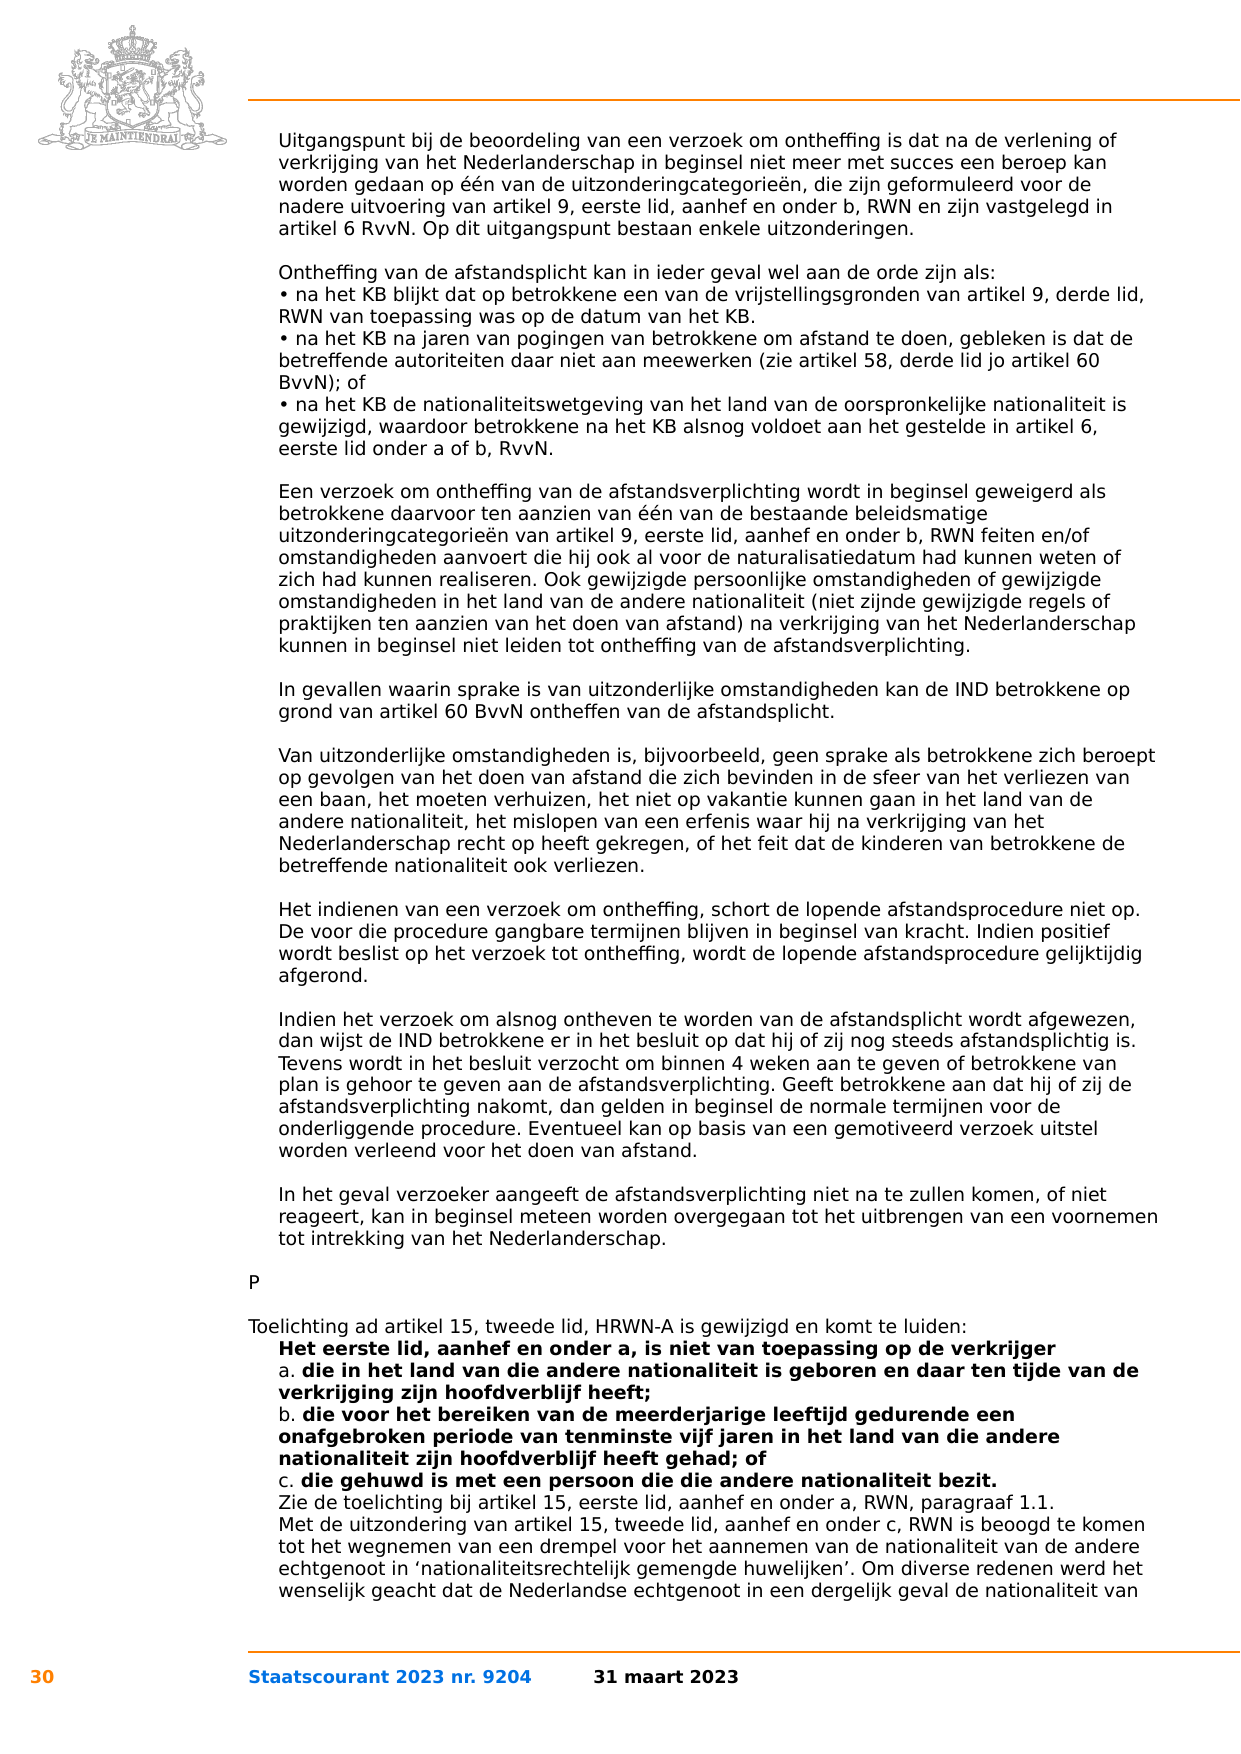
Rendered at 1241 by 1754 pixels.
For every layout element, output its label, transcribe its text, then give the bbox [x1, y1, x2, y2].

text In het geval verzoeker aangeeft de afstandsverplichting niet na te zullen komen, of niet reageert, kan in beginsel meteen worden overgegaan tot het uitbrengen van een voornemen tot intrekking van het Nederlanderschap. [278, 1184, 1163, 1250]
text Zie de toelichting bij artikel 15, eerste lid, aanhef en onder a, RWN, paragraaf 1.1. [278, 1492, 1163, 1514]
text Het indienen van een verzoek om ontheffing, schort de lopende afstandsprocedure niet op. De voor die procedure gangbare termijnen blijven in beginsel van kracht. Indien positief wordt beslist op het verzoek tot ontheffing, wordt de lopende afstandsprocedure gelijktijdig afgerond. [278, 899, 1163, 987]
text Van uitzonderlijke omstandigheden is, bijvoorbeeld, geen sprake als betrokkene zich beroept op gevolgen van het doen van afstand die zich bevinden in de sfeer van het verliezen van een baan, het moeten verhuizen, het niet op vakantie kunnen gaan in het land van de andere nationaliteit, het mislopen van een erfenis waar hij na verkrijging van het Nederlanderschap recht op heeft gekregen, of het feit dat de kinderen van betrokkene de betreffende nationaliteit ook verliezen. [278, 745, 1163, 877]
text Toelichting ad artikel 15, tweede lid, HRWN-A is gewijzigd en komt te luiden: [248, 1316, 1163, 1338]
picture [38, 25, 227, 150]
text c. die gehuwd is met een persoon die die andere nationaliteit bezit. [278, 1470, 1163, 1492]
text Indien het verzoek om alsnog ontheven te worden van de afstandsplicht wordt afgewezen, dan wijst de IND betrokkene er in het besluit op dat hij of zij nog steeds afstandsplichtig is. Tevens wordt in het besluit verzocht om binnen 4 weken aan te geven of betrokkene van plan is gehoor te geven aan de afstandsverplichting. Geeft betrokkene aan dat hij of zij de afstandsverplichting nakomt, dan gelden in beginsel de normale termijnen voor de onderliggende procedure. Eventueel kan op basis van een gemotiveerd verzoek uitstel worden verleend voor het doen van afstand. [278, 1008, 1163, 1162]
text b. die voor het bereiken van de meerderjarige leeftijd gedurende een onafgebroken periode van tenminste vijf jaren in het land van die andere nationaliteit zijn hoofdverblijf heeft gehad; of [278, 1404, 1163, 1470]
text • na het KB blijkt dat op betrokkene een van de vrijstellingsgronden van artikel 9, derde lid, RWN van toepassing was op de datum van het KB. [278, 284, 1163, 328]
text • na het KB de nationaliteitswetgeving van het land van de oorspronkelijke nationaliteit is gewijzigd, waardoor betrokkene na het KB alsnog voldoet aan het gestelde in artikel 6, eerste lid onder a of b, RvvN. [278, 393, 1163, 459]
text In gevallen waarin sprake is van uitzonderlijke omstandigheden kan de IND betrokkene op grond van artikel 60 BvvN ontheffen van de afstandsplicht. [278, 679, 1163, 723]
text Het eerste lid, aanhef en onder a, is niet van toepassing op de verkrijger [278, 1338, 1163, 1360]
text a. die in het land van die andere nationaliteit is geboren en daar ten tijde van de verkrijging zijn hoofdverblijf heeft; [278, 1360, 1163, 1404]
text Een verzoek om ontheffing van de afstandsverplichting wordt in beginsel geweigerd als betrokkene daarvoor ten aanzien van één van de bestaande beleidsmatige uitzonderingcategorieën van artikel 9, eerste lid, aanhef en onder b, RWN feiten en/of omstandigheden aanvoert die hij ook al voor de naturalisatiedatum had kunnen weten of zich had kunnen realiseren. Ook gewijzigde persoonlijke omstandigheden of gewijzigde omstandigheden in het land van de andere nationaliteit (niet zijnde gewijzigde regels of praktijken ten aanzien van het doen van afstand) na verkrijging van het Nederlanderschap kunnen in beginsel niet leiden tot ontheffing van de afstandsverplichting. [278, 481, 1163, 657]
text • na het KB na jaren van pogingen van betrokkene om afstand te doen, gebleken is dat de betreffende autoriteiten daar niet aan meewerken (zie artikel 58, derde lid jo artikel 60 BvvN); of [278, 328, 1163, 393]
text Ontheffing van de afstandsplicht kan in ieder geval wel aan de orde zijn als: [278, 262, 1163, 284]
text Uitgangspunt bij de beoordeling van een verzoek om ontheffing is dat na de verlening of verkrijging van het Nederlanderschap in beginsel niet meer met succes een beroep kan worden gedaan op één van de uitzonderingcategorieën, die zijn geformuleerd voor de nadere uitvoering van artikel 9, eerste lid, aanhef en onder b, RWN en zijn vastgelegd in artikel 6 RvvN. Op dit uitgangspunt bestaan enkele uitzonderingen. [278, 130, 1163, 240]
text P [248, 1272, 1163, 1294]
text Met de uitzondering van artikel 15, tweede lid, aanhef en onder c, RWN is beoogd te komen tot het wegnemen van een drempel voor het aannemen van de nationaliteit van de andere echtgenoot in ‘nationaliteitsrechtelijk gemengde huwelijken’. Om diverse redenen werd het wenselijk geacht dat de Nederlandse echtgenoot in een dergelijk geval de nationaliteit van [278, 1514, 1163, 1602]
